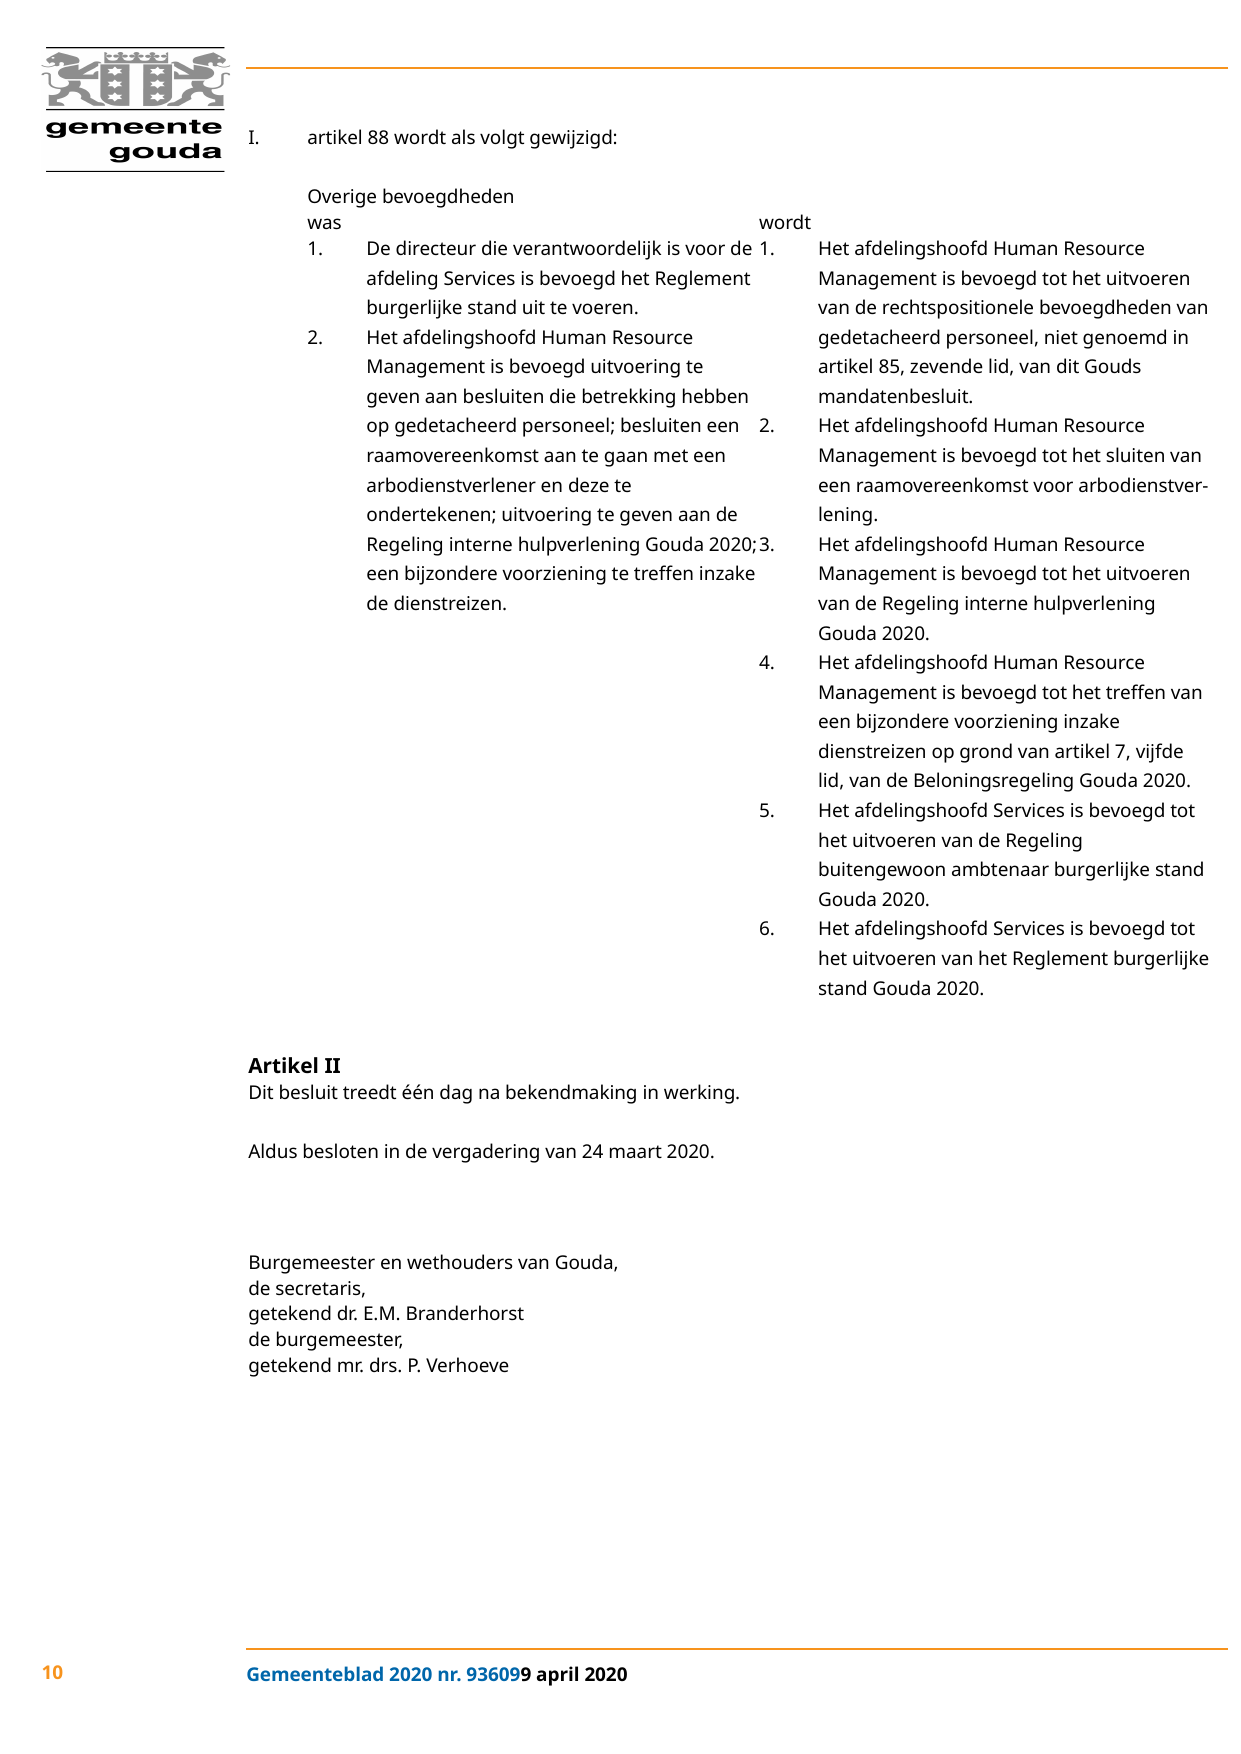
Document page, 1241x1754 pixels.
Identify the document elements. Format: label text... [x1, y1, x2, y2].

picture [41, 47, 231, 172]
text Burgemeester en wethouders van Gouda, [248, 1249, 1152, 1275]
text Dit besluit treedt één dag na bekendmaking in werking. [248, 1079, 1152, 1105]
text de secretaris, [248, 1275, 1152, 1301]
table_cell Het afdelingshoofd Human Resource Management is bevoegd tot het uitvoeren van de rechtspositionele bevoegdheden van gedetacheerd personeel, niet genoemd in artikel 85, zevende lid, van dit Gouds mandatenbesluit. Het afdelingshoofd Human Resource Management is bevoegd tot het sluiten van een raamovereenkomst voor arbodienstver-lening. Het afdelingshoofd Human Resource Management is bevoegd tot het uitvoeren van de Regeling interne hulpverlening Gouda 2020. Het afdelingshoofd Human Resource Management is bevoegd tot het treffen van een bijzondere voorziening inzake dienstreizen op grond van artikel 7, vijfde lid, van de Beloningsregeling Gouda 2020. Het afdelingshoofd Services is bevoegd tot het uitvoeren van de Regeling buitengewoon ambtenaar burgerlijke stand Gouda 2020. Het afdelingshoofd Services is bevoegd tot het uitvoeren van het Reglement burgerlijke stand Gouda 2020. [759, 235, 1211, 1000]
text Aldus besloten in de vergadering van 24 maart 2020. [248, 1138, 1152, 1164]
text getekend mr. drs. P. Verhoeve [248, 1352, 1152, 1378]
table_header Overige bevoegdheden [307, 184, 1211, 209]
text Artikel II [248, 1051, 1152, 1079]
text getekend dr. E.M. Branderhorst [248, 1301, 1152, 1326]
table_cell wordt [759, 209, 1211, 235]
table_cell De directeur die verantwoordelijk is voor de afdeling Services is bevoegd het Reglement burgerlijke stand uit te voeren. Het afdelingshoofd Human Resource Management is bevoegd uitvoering te geven aan besluiten die betrekking hebben op gedetacheerd personeel; besluiten een raamovereenkomst aan te gaan met een arbodienstverlener en deze te ondertekenen; uitvoering te geven aan de Regeling interne hulpverlening Gouda 2020; een bijzondere voorziening te treffen inzake de dienstreizen. [307, 235, 759, 1000]
table_cell was [307, 209, 759, 235]
text de burgemeester, [248, 1326, 1152, 1352]
list artikel 88 wordt als volgt gewijzigd: [248, 124, 1152, 150]
